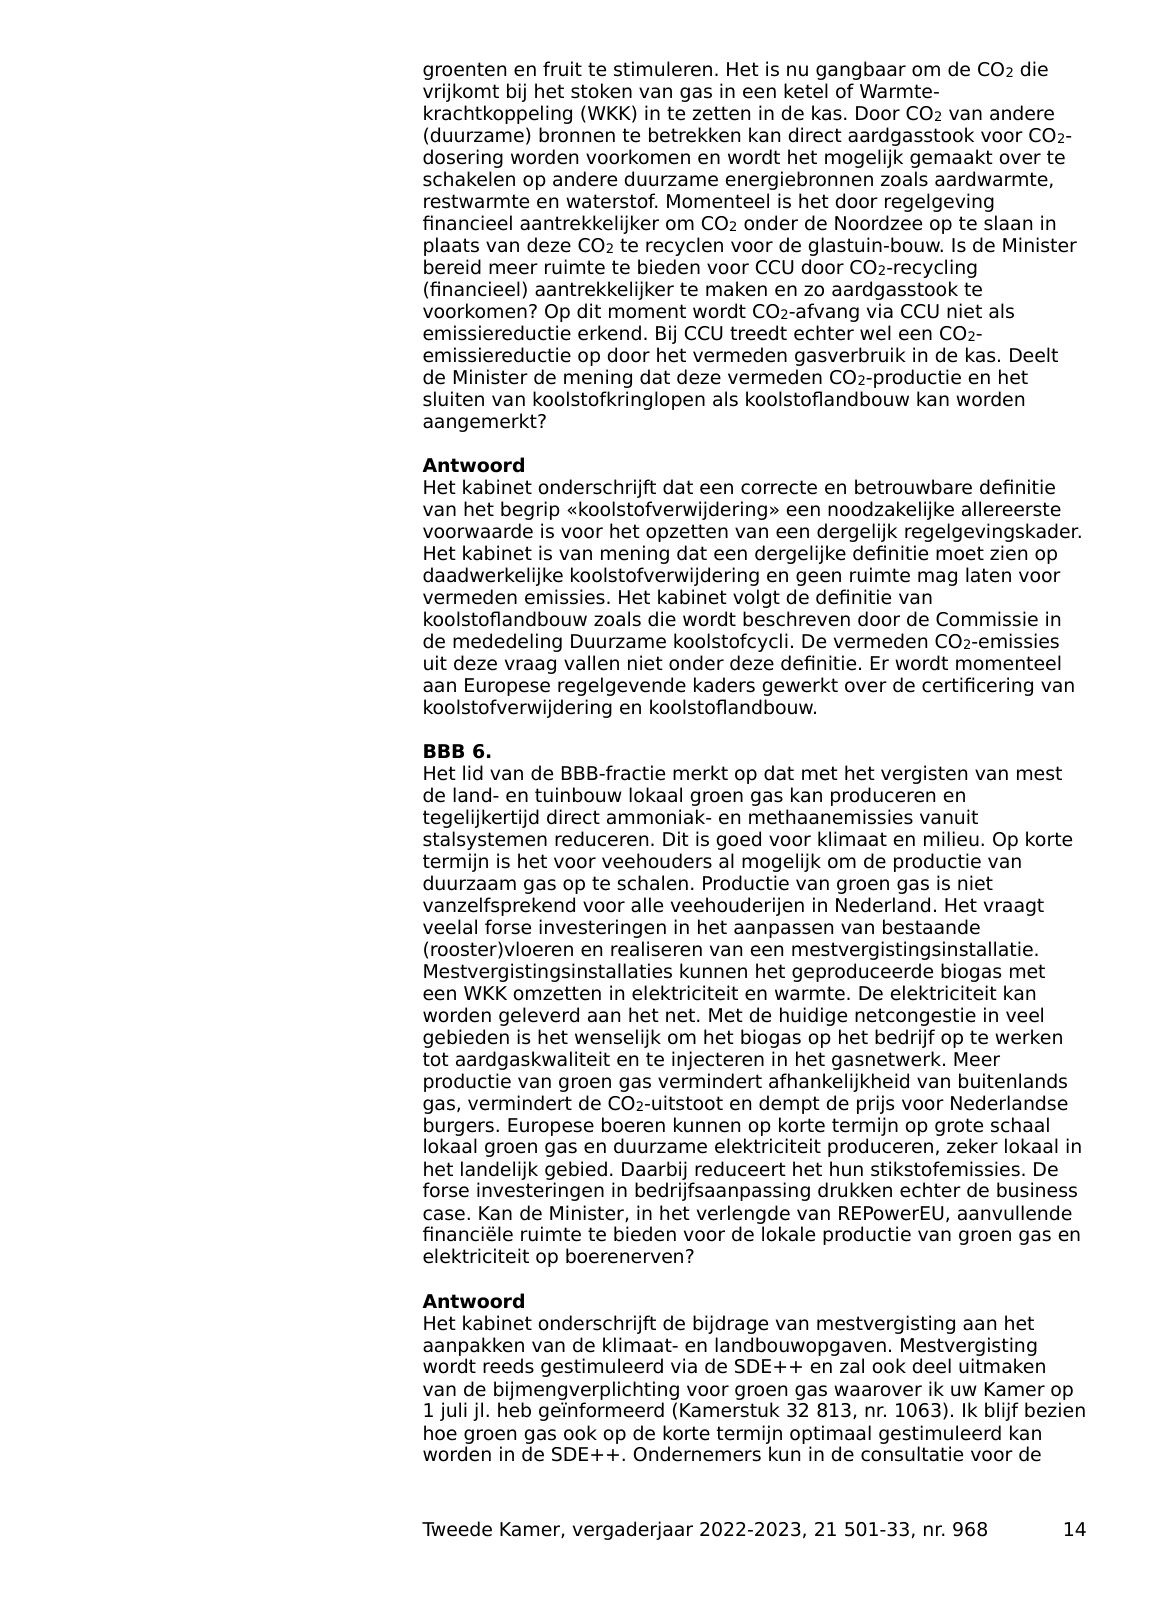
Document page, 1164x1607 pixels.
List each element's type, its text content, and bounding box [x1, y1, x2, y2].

text Het lid van de BBB-fractie merkt op dat met het vergisten van mest de land- en tuinbouw lokaal groen gas kan produceren en tegelijkertijd direct ammoniak- en methaanemissies vanuit stalsystemen reduceren. Dit is goed voor klimaat en milieu. Op korte termijn is het voor veehouders al mogelijk om de productie van duurzaam gas op te schalen. Productie van groen gas is niet vanzelfsprekend voor alle veehouderijen in Nederland. Het vraagt veelal forse investeringen in het aanpassen van bestaande (rooster)vloeren en realiseren van een mestvergistingsinstallatie. Mestvergistingsinstallaties kunnen het geproduceerde biogas met een WKK omzetten in elektriciteit en warmte. De elektriciteit kan worden geleverd aan het net. Met de huidige netcongestie in veel gebieden is het wenselijk om het biogas op het bedrijf op te werken tot aardgaskwaliteit en te injecteren in het gasnetwerk. Meer productie van groen gas vermindert afhankelijkheid van buitenlands gas, vermindert de CO2-uitstoot en dempt de prijs voor Nederlandse burgers. Europese boeren kunnen op korte termijn op grote schaal lokaal groen gas en duurzame elektriciteit produceren, zeker lokaal in het landelijk gebied. Daarbij reduceert het hun stikstofemissies. De forse investeringen in bedrijfsaanpassing drukken echter de business case. Kan de Minister, in het verlengde van REPowerEU, aanvullende financiële ruimte te bieden voor de lokale productie van groen gas en elektriciteit op boerenerven? [422, 763, 1087, 1268]
text Antwoord [422, 455, 1087, 477]
text Antwoord [422, 1291, 1087, 1312]
text Het kabinet onderschrijft dat een correcte en betrouwbare definitie van het begrip «koolstofverwijdering» een noodzakelijke allereerste voorwaarde is voor het opzetten van een dergelijk regelgevingskader. Het kabinet is van mening dat een dergelijke definitie moet zien op daadwerkelijke koolstofverwijdering en geen ruimte mag laten voor vermeden emissies. Het kabinet volgt de definitie van koolstoflandbouw zoals die wordt beschreven door de Commissie in de mededeling Duurzame koolstofcycli. De vermeden CO2-emissies uit deze vraag vallen niet onder deze definitie. Er wordt momenteel aan Europese regelgevende kaders gewerkt over de certificering van koolstofverwijdering en koolstoflandbouw. [422, 477, 1087, 719]
text BBB 6. [422, 741, 1087, 763]
text groenten en fruit te stimuleren. Het is nu gangbaar om de CO2 die vrijkomt bij het stoken van gas in een ketel of Warmte-krachtkoppeling (WKK) in te zetten in de kas. Door CO2 van andere (duurzame) bronnen te betrekken kan direct aardgasstook voor CO2-dosering worden voorkomen en wordt het mogelijk gemaakt over te schakelen op andere duurzame energiebronnen zoals aardwarmte, restwarmte en waterstof. Momenteel is het door regelgeving financieel aantrekkelijker om CO2 onder de Noordzee op te slaan in plaats van deze CO2 te recyclen voor de glastuin-bouw. Is de Minister bereid meer ruimte te bieden voor CCU door CO2-recycling (financieel) aantrekkelijker te maken en zo aardgasstook te voorkomen? Op dit moment wordt CO2-afvang via CCU niet als emissiereductie erkend. Bij CCU treedt echter wel een CO2-emissiereductie op door het vermeden gasverbruik in de kas. Deelt de Minister de mening dat deze vermeden CO2-productie en het sluiten van koolstofkringlopen als koolstoflandbouw kan worden aangemerkt? [422, 59, 1087, 433]
text Het kabinet onderschrijft de bijdrage van mestvergisting aan het aanpakken van de klimaat- en landbouwopgaven. Mestvergisting wordt reeds gestimuleerd via de SDE++ en zal ook deel uitmaken van de bijmengverplichting voor groen gas waarover ik uw Kamer op 1 juli jl. heb geïnformeerd (Kamerstuk 32 813, nr. 1063). Ik blijf bezien hoe groen gas ook op de korte termijn optimaal gestimuleerd kan worden in de SDE++. Ondernemers kun in de consultatie voor de [422, 1312, 1087, 1466]
